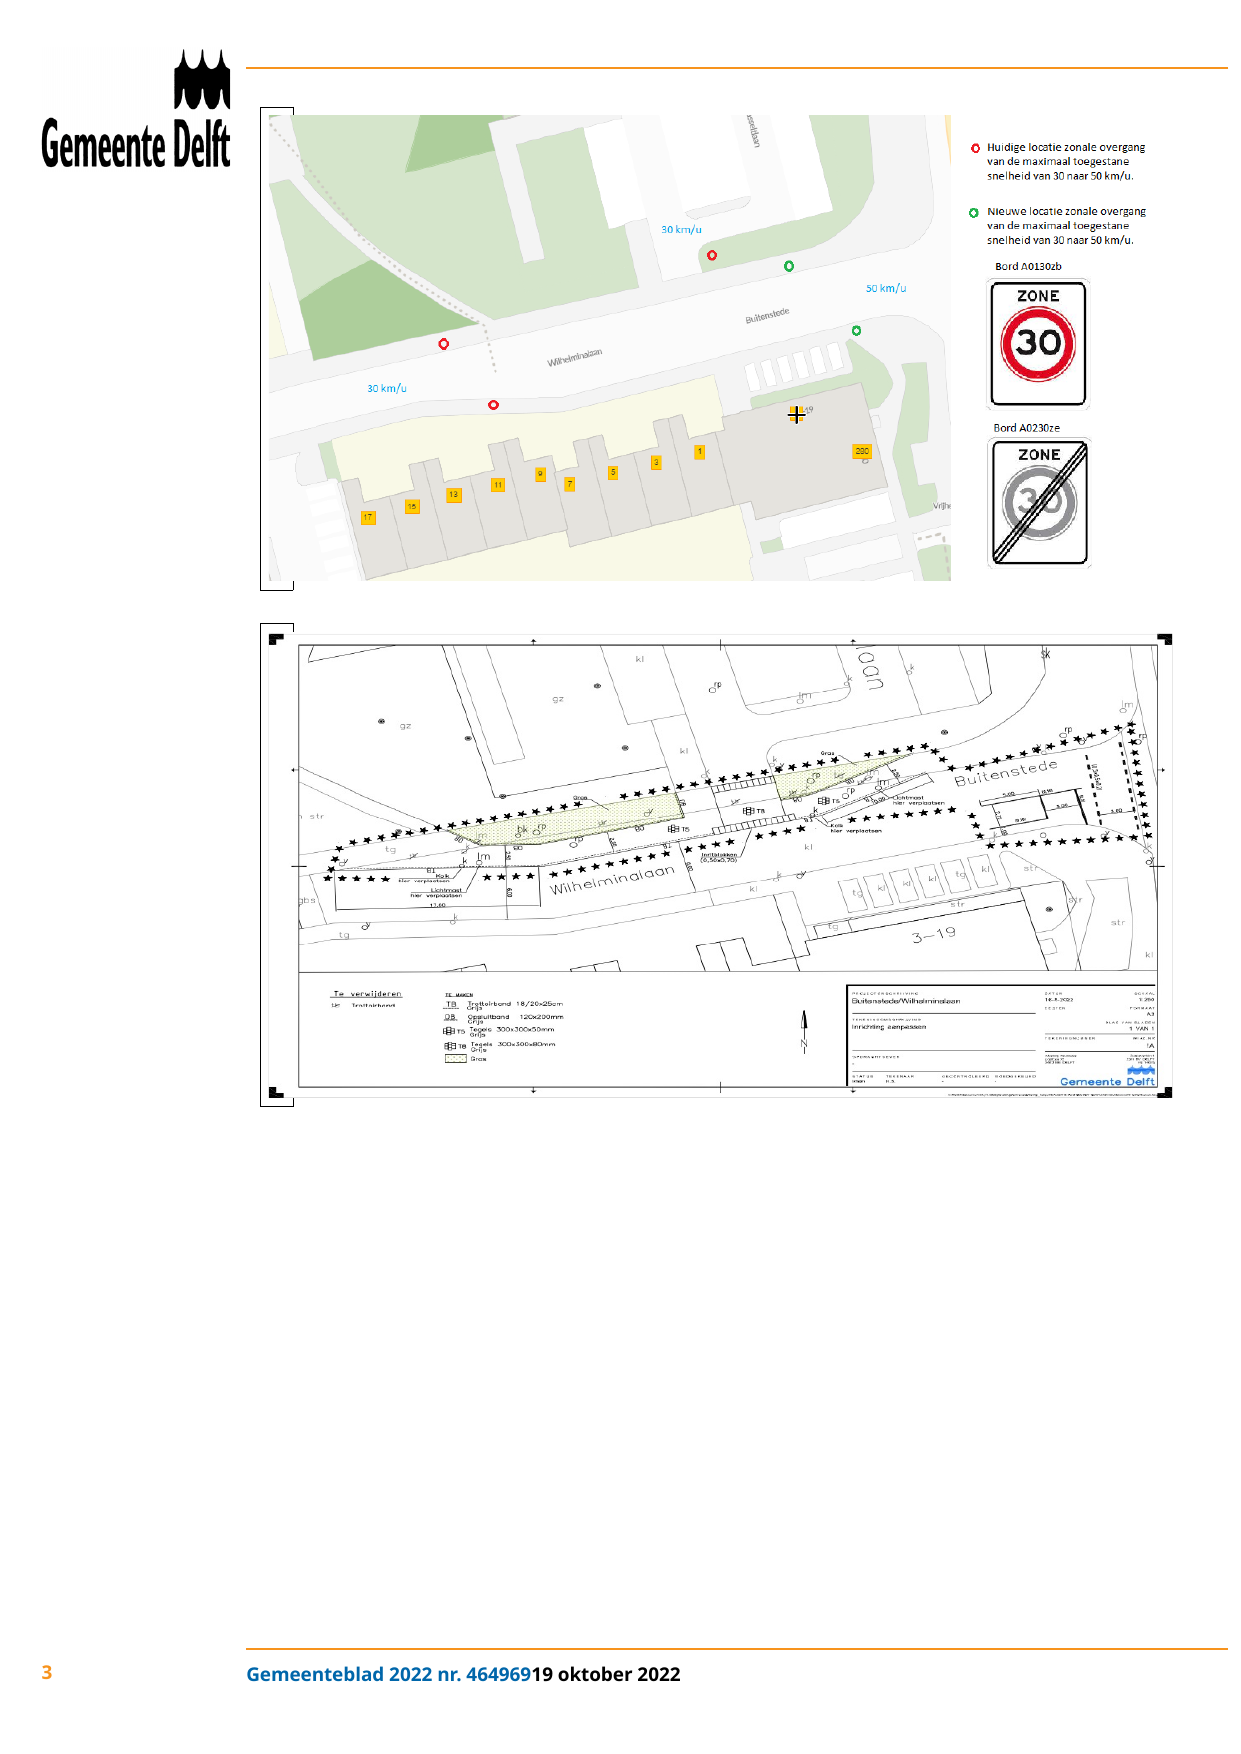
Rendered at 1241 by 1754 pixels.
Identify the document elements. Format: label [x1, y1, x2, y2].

picture [268, 115, 1173, 581]
picture [268, 632, 1173, 1098]
picture [41, 47, 231, 172]
